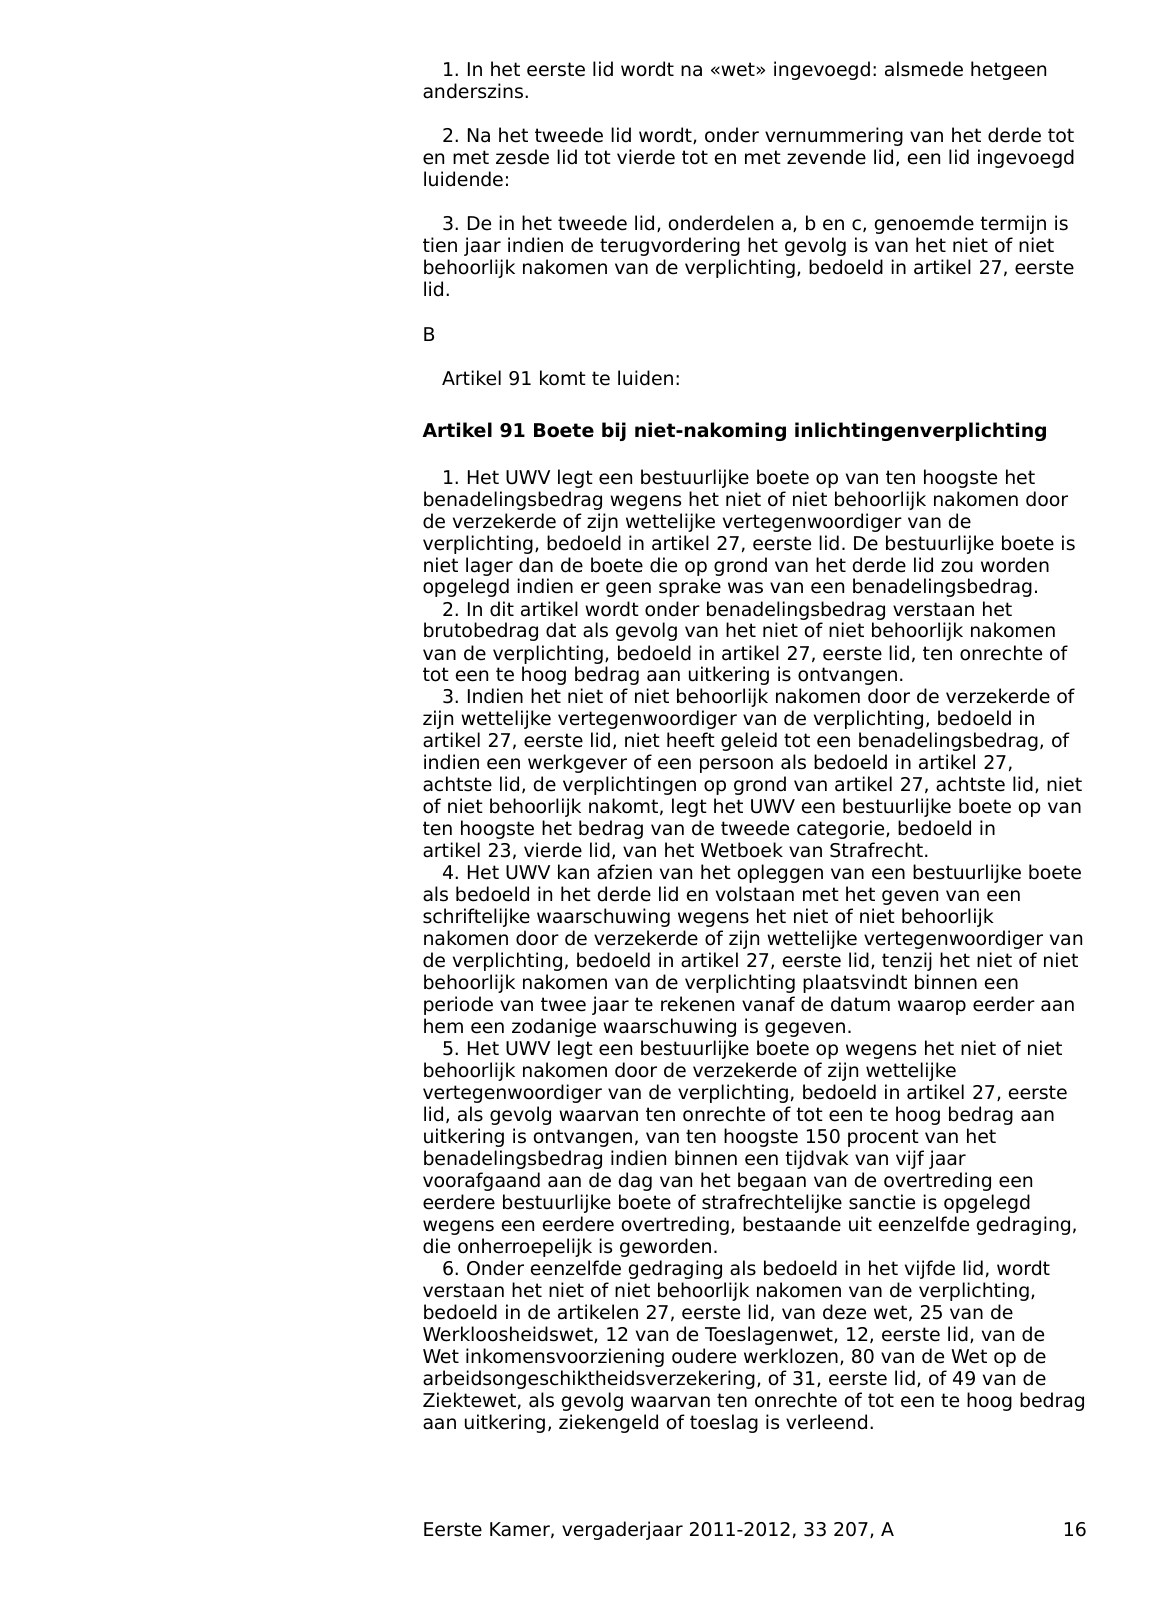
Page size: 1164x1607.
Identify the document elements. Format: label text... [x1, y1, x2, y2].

text Artikel 91 komt te luiden: [422, 368, 1087, 389]
text 2. In dit artikel wordt onder benadelingsbedrag verstaan het brutobedrag dat als gevolg van het niet of niet behoorlijk nakomen van de verplichting, bedoeld in artikel 27, eerste lid, ten onrechte of tot een te hoog bedrag aan uitkering is ontvangen. [422, 598, 1087, 686]
text 3. Indien het niet of niet behoorlijk nakomen door de verzekerde of zijn wettelijke vertegenwoordiger van de verplichting, bedoeld in artikel 27, eerste lid, niet heeft geleid tot een benadelingsbedrag, of indien een werkgever of een persoon als bedoeld in artikel 27, achtste lid, de verplichtingen op grond van artikel 27, achtste lid, niet of niet behoorlijk nakomt, legt het UWV een bestuurlijke boete op van ten hoogste het bedrag van de tweede categorie, bedoeld in artikel 23, vierde lid, van het Wetboek van Strafrecht. [422, 686, 1087, 862]
subtitle Artikel 91 Boete bij niet-nakoming inlichtingenverplichting [422, 419, 1087, 442]
text 1. In het eerste lid wordt na «wet» ingevoegd: alsmede hetgeen anderszins. [422, 59, 1087, 103]
text 4. Het UWV kan afzien van het opleggen van een bestuurlijke boete als bedoeld in het derde lid en volstaan met het geven van een schriftelijke waarschuwing wegens het niet of niet behoorlijk nakomen door de verzekerde of zijn wettelijke vertegenwoordiger van de verplichting, bedoeld in artikel 27, eerste lid, tenzij het niet of niet behoorlijk nakomen van de verplichting plaatsvindt binnen een periode van twee jaar te rekenen vanaf de datum waarop eerder aan hem een zodanige waarschuwing is gegeven. [422, 862, 1087, 1038]
text 6. Onder eenzelfde gedraging als bedoeld in het vijfde lid, wordt verstaan het niet of niet behoorlijk nakomen van de verplichting, bedoeld in de artikelen 27, eerste lid, van deze wet, 25 van de Werkloosheidswet, 12 van de Toeslagenwet, 12, eerste lid, van de Wet inkomensvoorziening oudere werklozen, 80 van de Wet op de arbeidsongeschiktheidsverzekering, of 31, eerste lid, of 49 van de Ziektewet, als gevolg waarvan ten onrechte of tot een te hoog bedrag aan uitkering, ziekengeld of toeslag is verleend. [422, 1258, 1087, 1434]
text 5. Het UWV legt een bestuurlijke boete op wegens het niet of niet behoorlijk nakomen door de verzekerde of zijn wettelijke vertegenwoordiger van de verplichting, bedoeld in artikel 27, eerste lid, als gevolg waarvan ten onrechte of tot een te hoog bedrag aan uitkering is ontvangen, van ten hoogste 150 procent van het benadelingsbedrag indien binnen een tijdvak van vijf jaar voorafgaand aan de dag van het begaan van de overtreding een eerdere bestuurlijke boete of strafrechtelijke sanctie is opgelegd wegens een eerdere overtreding, bestaande uit eenzelfde gedraging, die onherroepelijk is geworden. [422, 1038, 1087, 1258]
text B [422, 323, 1087, 345]
text 1. Het UWV legt een bestuurlijke boete op van ten hoogste het benadelingsbedrag wegens het niet of niet behoorlijk nakomen door de verzekerde of zijn wettelijke vertegenwoordiger van de verplichting, bedoeld in artikel 27, eerste lid. De bestuurlijke boete is niet lager dan de boete die op grond van het derde lid zou worden opgelegd indien er geen sprake was van een benadelingsbedrag. [422, 467, 1087, 598]
text 3. De in het tweede lid, onderdelen a, b en c, genoemde termijn is tien jaar indien de terugvordering het gevolg is van het niet of niet behoorlijk nakomen van de verplichting, bedoeld in artikel 27, eerste lid. [422, 213, 1087, 301]
text 2. Na het tweede lid wordt, onder vernummering van het derde tot en met zesde lid tot vierde tot en met zevende lid, een lid ingevoegd luidende: [422, 125, 1087, 191]
